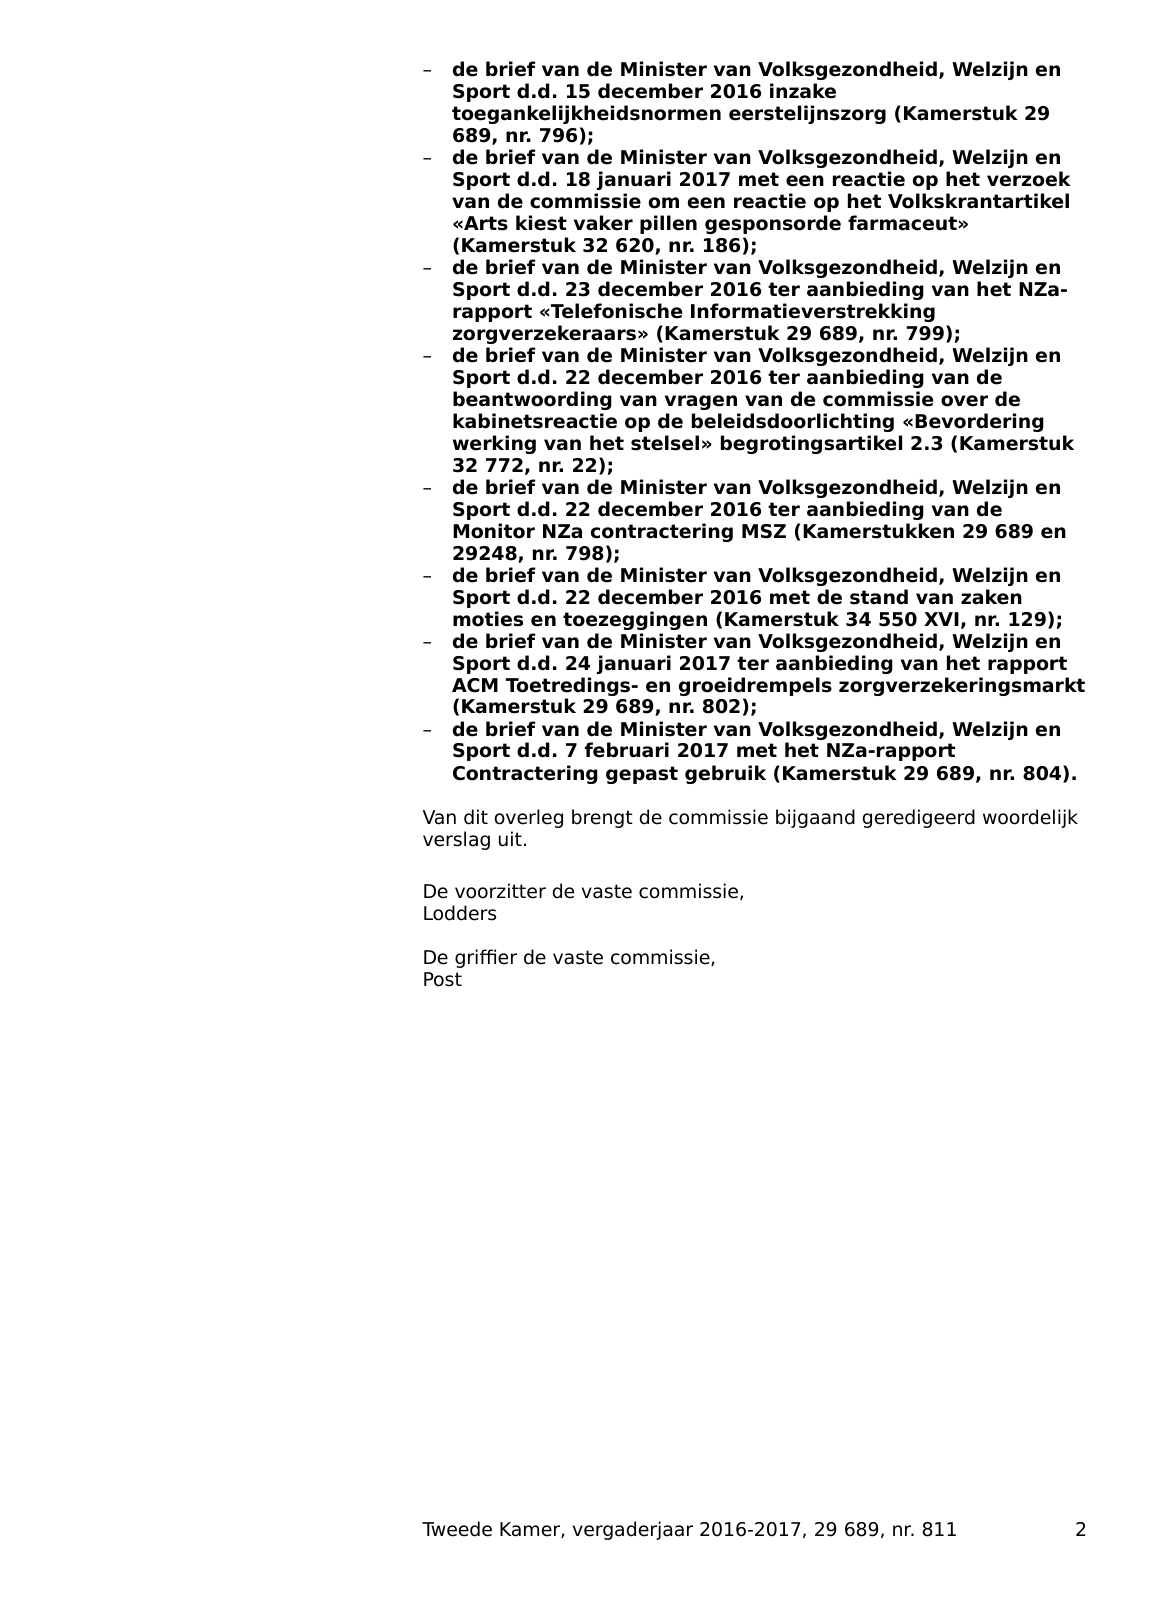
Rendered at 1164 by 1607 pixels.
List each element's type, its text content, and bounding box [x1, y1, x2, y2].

text – de brief van de Minister van Volksgezondheid, Welzijn en Sport d.d. 7 februari 2017 met het NZa-rapport Contractering gepast gebruik (Kamerstuk 29 689, nr. 804). [422, 718, 1087, 784]
text De griffier de vaste commissie, Post [422, 947, 1087, 991]
text – de brief van de Minister van Volksgezondheid, Welzijn en Sport d.d. 22 december 2016 ter aanbieding van de Monitor NZa contractering MSZ (Kamerstukken 29 689 en 29248, nr. 798); [422, 477, 1087, 564]
text – de brief van de Minister van Volksgezondheid, Welzijn en Sport d.d. 22 december 2016 met de stand van zaken moties en toezeggingen (Kamerstuk 34 550 XVI, nr. 129); [422, 564, 1087, 631]
text – de brief van de Minister van Volksgezondheid, Welzijn en Sport d.d. 18 januari 2017 met een reactie op het verzoek van de commissie om een reactie op het Volkskrantartikel «Arts kiest vaker pillen gesponsorde farmaceut» (Kamerstuk 32 620, nr. 186); [422, 147, 1087, 257]
text – de brief van de Minister van Volksgezondheid, Welzijn en Sport d.d. 22 december 2016 ter aanbieding van de beantwoording van vragen van de commissie over de kabinetsreactie op de beleidsdoorlichting «Bevordering werking van het stelsel» begrotingsartikel 2.3 (Kamerstuk 32 772, nr. 22); [422, 345, 1087, 477]
text Van dit overleg brengt de commissie bijgaand geredigeerd woordelijk verslag uit. [422, 807, 1087, 851]
text – de brief van de Minister van Volksgezondheid, Welzijn en Sport d.d. 15 december 2016 inzake toegankelijkheidsnormen eerstelijnszorg (Kamerstuk 29 689, nr. 796); [422, 59, 1087, 147]
text – de brief van de Minister van Volksgezondheid, Welzijn en Sport d.d. 24 januari 2017 ter aanbieding van het rapport ACM Toetredings- en groeidrempels zorgverzekeringsmarkt (Kamerstuk 29 689, nr. 802); [422, 631, 1087, 718]
text De voorzitter de vaste commissie, Lodders [422, 881, 1087, 924]
text – de brief van de Minister van Volksgezondheid, Welzijn en Sport d.d. 23 december 2016 ter aanbieding van het NZa-rapport «Telefonische Informatieverstrekking zorgverzekeraars» (Kamerstuk 29 689, nr. 799); [422, 257, 1087, 345]
